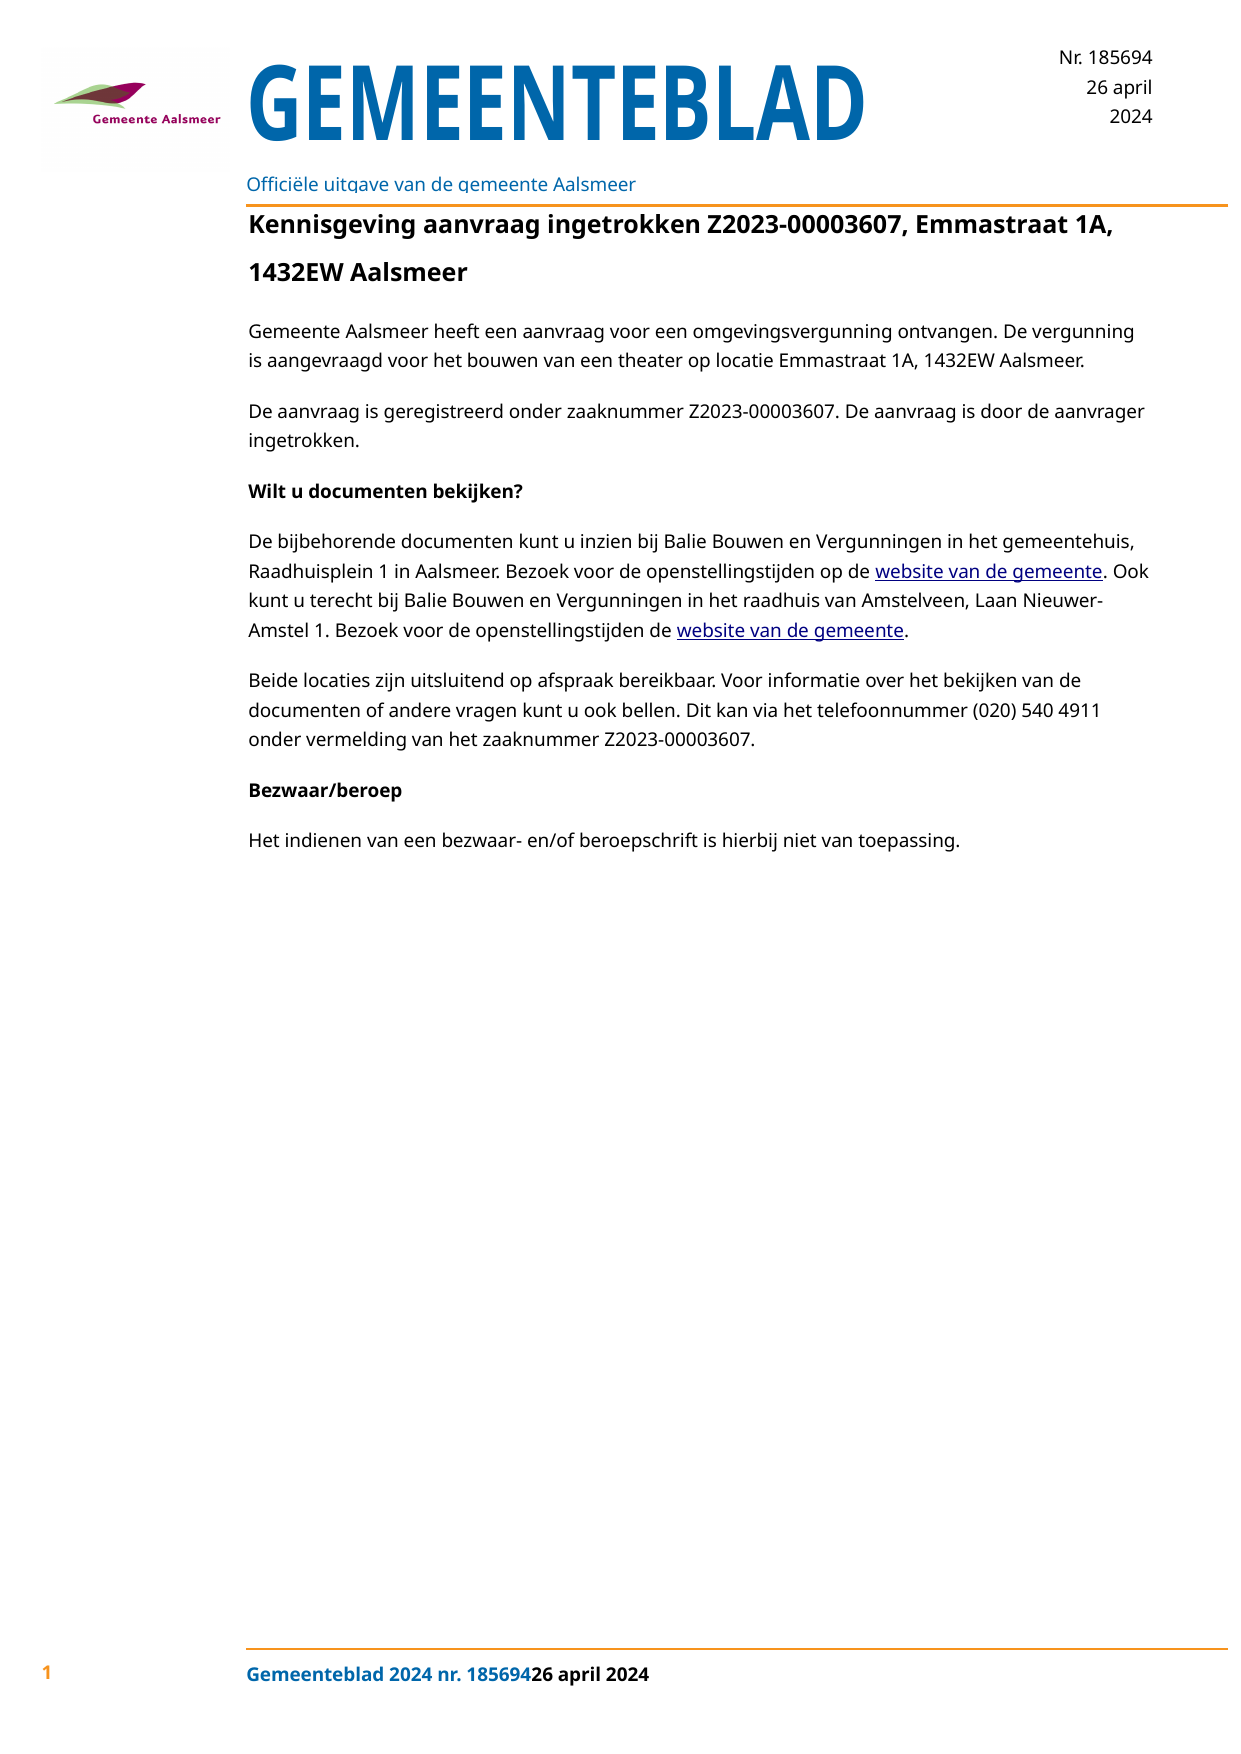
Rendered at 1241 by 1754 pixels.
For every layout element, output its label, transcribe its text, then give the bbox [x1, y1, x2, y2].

text Beide locaties zijn uitsluitend op afspraak bereikbaar. Voor informatie over het bekijken van de documenten of andere vragen kunt u ook bellen. Dit kan via het telefoonnummer (020) 540 4911 onder vermelding van het zaaknummer Z2023-00003607. [248, 667, 1152, 752]
text Wilt u documenten bekijken? [248, 478, 1152, 504]
text Het indienen van een bezwaar- en/of beroepschrift is hierbij niet van toepassing. [248, 827, 1152, 853]
text Gemeente Aalsmeer heeft een aanvraag voor een omgevingsvergunning ontvangen. De vergunning is aangevraagd voor het bouwen van een theater op locatie Emmastraat 1A, 1432EW Aalsmeer. [248, 318, 1152, 373]
text De aanvraag is geregistreerd onder zaaknummer Z2023-00003607. De aanvraag is door de aanvrager ingetrokken. [248, 398, 1152, 453]
text De bijbehorende documenten kunt u inzien bij Balie Bouwen en Vergunningen in het gemeentehuis, Raadhuisplein 1 in Aalsmeer. Bezoek voor de openstellingstijden op de website van de gemeente. Ook kunt u terecht bij Balie Bouwen en Vergunningen in het raadhuis van Amstelveen, Laan Nieuwer-Amstel 1. Bezoek voor de openstellingstijden de website van de gemeente. [248, 528, 1152, 643]
picture [41, 47, 231, 172]
text Bezwaar/beroep [248, 777, 1152, 803]
text Kennisgeving aanvraag ingetrokken Z2023-00003607, Emmastraat 1A, 1432EW Aalsmeer [248, 207, 1152, 288]
